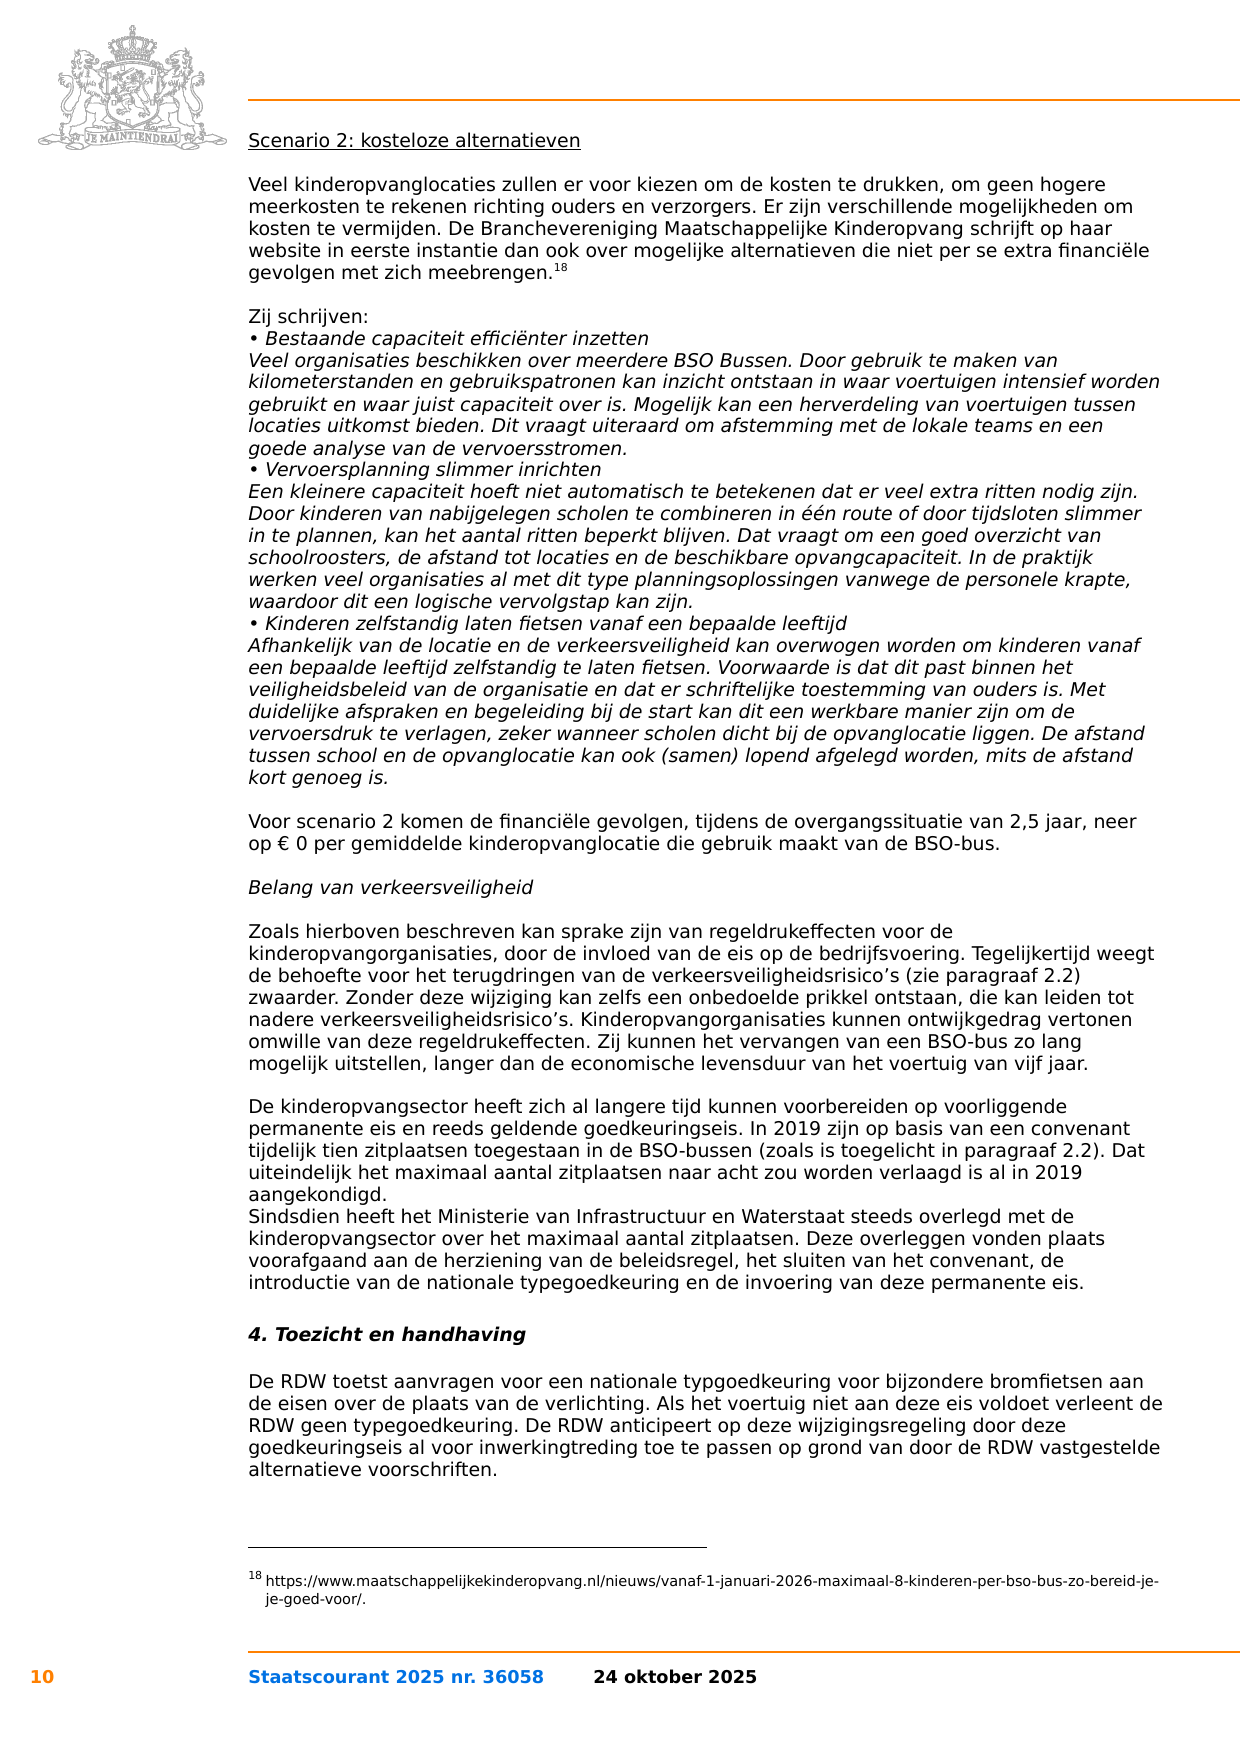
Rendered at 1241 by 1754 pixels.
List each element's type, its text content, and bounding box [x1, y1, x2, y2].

text • Vervoersplanning slimmer inrichten [248, 459, 1163, 481]
text • Bestaande capaciteit efficiënter inzetten [248, 327, 1163, 349]
text Een kleinere capaciteit hoeft niet automatisch te betekenen dat er veel extra ritten nodig zijn. Door kinderen van nabijgelegen scholen te combineren in één route of door tijdsloten slimmer in te plannen, kan het aantal ritten beperkt blijven. Dat vraagt om een goed overzicht van schoolroosters, de afstand tot locaties en de beschikbare opvangcapaciteit. In de praktijk werken veel organisaties al met dit type planningsoplossingen vanwege de personele krapte, waardoor dit een logische vervolgstap kan zijn. [248, 481, 1163, 613]
text • Kinderen zelfstandig laten fietsen vanaf een bepaalde leeftijd [248, 613, 1163, 635]
text Afhankelijk van de locatie en de verkeersveiligheid kan overwogen worden om kinderen vanaf een bepaalde leeftijd zelfstandig te laten fietsen. Voorwaarde is dat dit past binnen het veiligheidsbeleid van de organisatie en dat er schriftelijke toestemming van ouders is. Met duidelijke afspraken en begeleiding bij de start kan dit een werkbare manier zijn om de vervoersdruk te verlagen, zeker wanneer scholen dicht bij de opvanglocatie liggen. De afstand tussen school en de opvanglocatie kan ook (samen) lopend afgelegd worden, mits de afstand kort genoeg is. [248, 635, 1163, 789]
text Voor scenario 2 komen de financiële gevolgen, tijdens de overgangssituatie van 2,5 jaar, neer op € 0 per gemiddelde kinderopvanglocatie die gebruik maakt van de BSO-bus. [248, 811, 1163, 855]
text De kinderopvangsector heeft zich al langere tijd kunnen voorbereiden op voorliggende permanente eis en reeds geldende goedkeuringseis. In 2019 zijn op basis van een convenant tijdelijk tien zitplaatsen toegestaan in de BSO-bussen (zoals is toegelicht in paragraaf 2.2). Dat uiteindelijk het maximaal aantal zitplaatsen naar acht zou worden verlaagd is al in 2019 aangekondigd. [248, 1096, 1163, 1206]
text Zij schrijven: [248, 306, 1163, 327]
text Veel kinderopvanglocaties zullen er voor kiezen om de kosten te drukken, om geen hogere meerkosten te rekenen richting ouders en verzorgers. Er zijn verschillende mogelijkheden om kosten te vermijden. De Branchevereniging Maatschappelijke Kinderopvang schrijft op haar website in eerste instantie dan ook over mogelijke alternatieven die niet per se extra financiële gevolgen met zich meebrengen. [248, 174, 1163, 284]
subtitle 4. Toezicht en handhaving [248, 1324, 1163, 1346]
text De RDW toetst aanvragen voor een nationale typgoedkeuring voor bijzondere bromfietsen aan de eisen over de plaats van de verlichting. Als het voertuig niet aan deze eis voldoet verleent de RDW geen typegoedkeuring. De RDW anticipeert op deze wijzigingsregeling door deze goedkeuringseis al voor inwerkingtreding toe te passen op grond van door de RDW vastgestelde alternatieve voorschriften. [248, 1371, 1163, 1481]
text Sindsdien heeft het Ministerie van Infrastructuur en Waterstaat steeds overlegd met de kinderopvangsector over het maximaal aantal zitplaatsen. Deze overleggen vonden plaats voorafgaand aan de herziening van de beleidsregel, het sluiten van het convenant, de introductie van de nationale typegoedkeuring en de invoering van deze permanente eis. [248, 1206, 1163, 1294]
picture [38, 25, 227, 150]
subtitle Scenario 2: kosteloze alternatieven [248, 130, 1163, 152]
text Veel organisaties beschikken over meerdere BSO Bussen. Door gebruik te maken van kilometerstanden en gebruikspatronen kan inzicht ontstaan in waar voertuigen intensief worden gebruikt en waar juist capaciteit over is. Mogelijk kan een herverdeling van voertuigen tussen locaties uitkomst bieden. Dit vraagt uiteraard om afstemming met de lokale teams en een goede analyse van de vervoersstromen. [248, 349, 1163, 459]
text https://www.maatschappelijkekinderopvang.nl/nieuws/vanaf-1-januari-2026-maximaal-8-kinderen-per-bso-bus-zo-bereid-je-je-goed-voor/. [248, 1569, 1163, 1608]
text Zoals hierboven beschreven kan sprake zijn van regeldrukeffecten voor de kinderopvangorganisaties, door de invloed van de eis op de bedrijfsvoering. Tegelijkertijd weegt de behoefte voor het terugdringen van de verkeersveiligheidsrisico’s (zie paragraaf 2.2) zwaarder. Zonder deze wijziging kan zelfs een onbedoelde prikkel ontstaan, die kan leiden tot nadere verkeersveiligheidsrisico’s. Kinderopvangorganisaties kunnen ontwijkgedrag vertonen omwille van deze regeldrukeffecten. Zij kunnen het vervangen van een BSO-bus zo lang mogelijk uitstellen, langer dan de economische levensduur van het voertuig van vijf jaar. [248, 921, 1163, 1074]
subtitle Belang van verkeersveiligheid [248, 877, 1163, 899]
